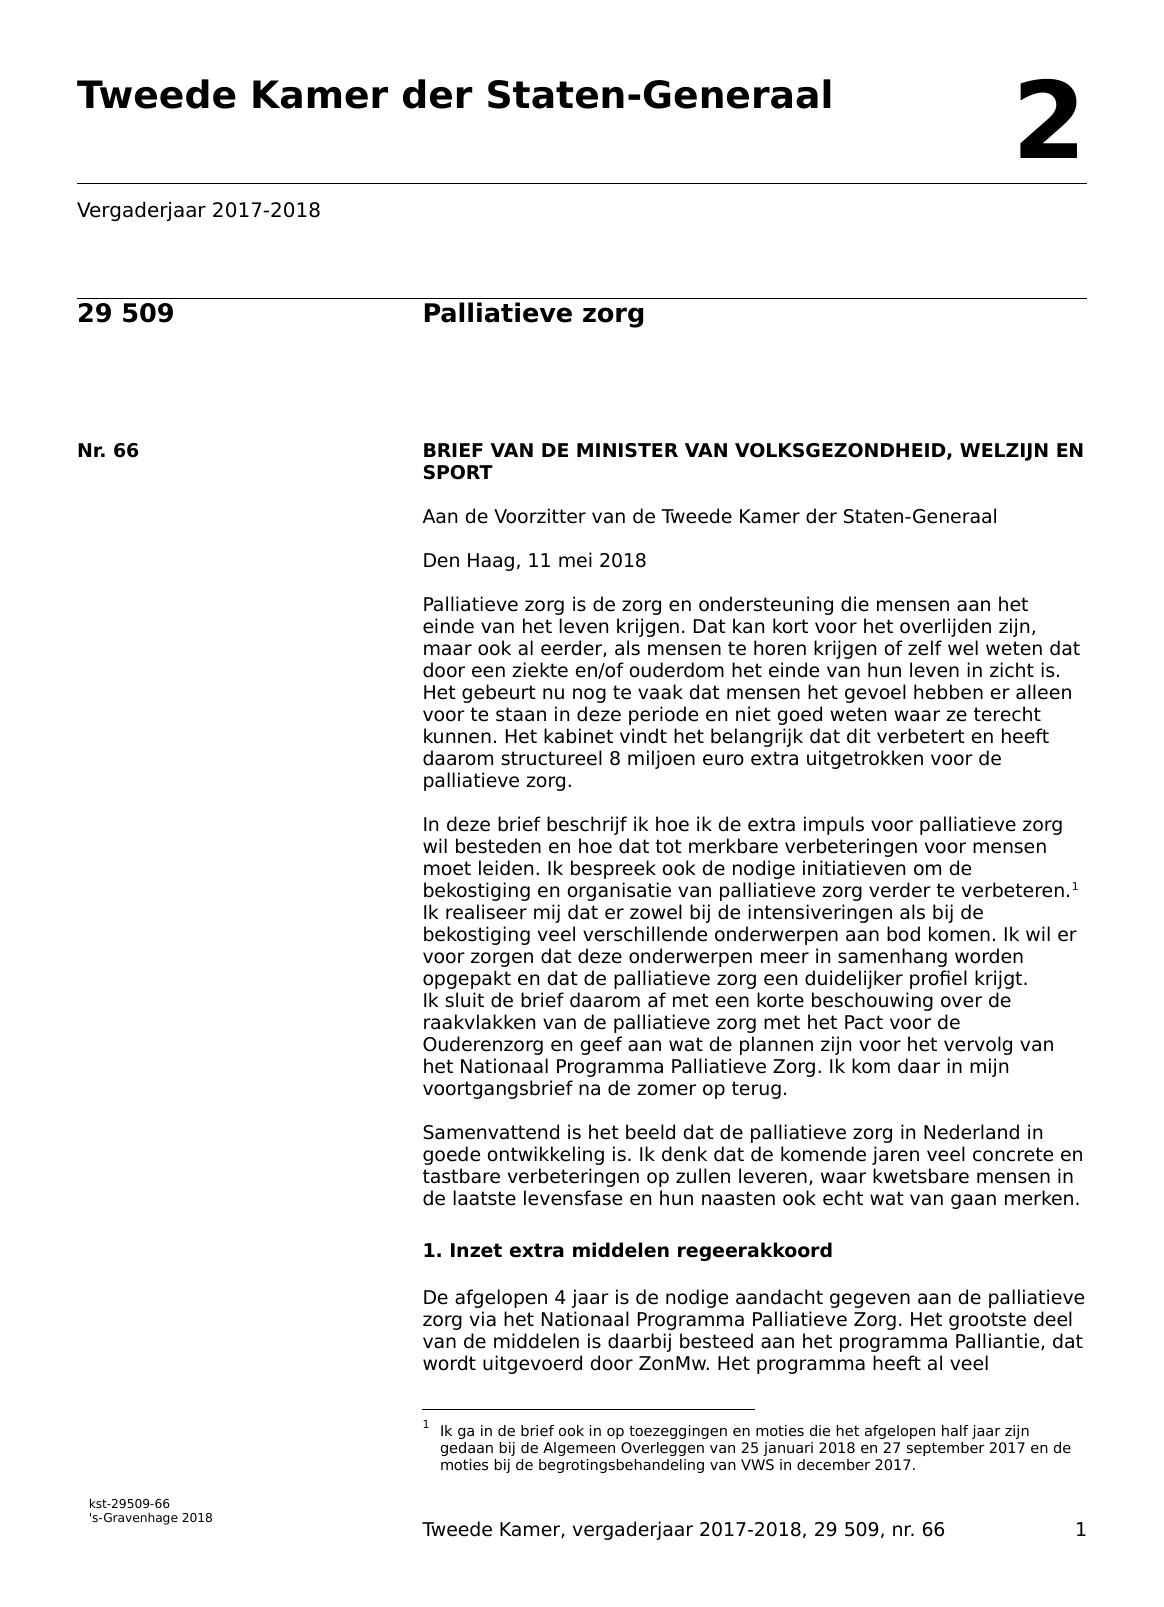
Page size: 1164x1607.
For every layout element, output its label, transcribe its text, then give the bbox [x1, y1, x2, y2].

subtitle Nr. 66 BRIEF VAN DE MINISTER VAN VOLKSGEZONDHEID, WELZIJN EN SPORT [77, 440, 1087, 484]
text Den Haag, 11 mei 2018 [422, 550, 1087, 572]
text Ik sluit de brief daarom af met een korte beschouwing over de raakvlakken van de palliatieve zorg met het Pact voor de Ouderenzorg en geef aan wat de plannen zijn voor het vervolg van het Nationaal Programma Palliatieve Zorg. Ik kom daar in mijn voortgangsbrief na de zomer op terug. [422, 990, 1087, 1100]
table_cell Vergaderjaar 2017-2018 [77, 184, 1087, 298]
text De afgelopen 4 jaar is de nodige aandacht gegeven aan de palliatieve zorg via het Nationaal Programma Palliatieve Zorg. Het grootste deel van de middelen is daarbij besteed aan het programma Palliantie, dat wordt uitgevoerd door ZonMw. Het programma heeft al veel [422, 1287, 1087, 1375]
text Palliatieve zorg is de zorg en ondersteuning die mensen aan het einde van het leven krijgen. Dat kan kort voor het overlijden zijn, maar ook al eerder, als mensen te horen krijgen of zelf wel weten dat door een ziekte en/of ouderdom het einde van hun leven in zicht is. Het gebeurt nu nog te vaak dat mensen het gevoel hebben er alleen voor te staan in deze periode en niet goed weten waar ze terecht kunnen. Het kabinet vindt het belangrijk dat dit verbetert en heeft daarom structureel 8 miljoen euro extra uitgetrokken voor de palliatieve zorg. [422, 594, 1087, 792]
text 's-Gravenhage 2018 [88, 1511, 323, 1525]
table_header 2 [886, 59, 1087, 183]
text Aan de Voorzitter van de Tweede Kamer der Staten-Generaal [422, 506, 1087, 528]
table_header Tweede Kamer der Staten-Generaal [77, 59, 886, 183]
text Ik ga in de brief ook in op toezeggingen en moties die het afgelopen half jaar zijn gedaan bij de Algemeen Overleggen van 25 januari 2018 en 27 september 2017 en de moties bij de begrotingsbehandeling van VWS in december 2017. [422, 1418, 1087, 1474]
text Samenvattend is het beeld dat de palliatieve zorg in Nederland in goede ontwikkeling is. Ik denk dat de komende jaren veel concrete en tastbare verbeteringen op zullen leveren, waar kwetsbare mensen in de laatste levensfase en hun naasten ook echt wat van gaan merken. [422, 1122, 1087, 1210]
text kst-29509-66 [88, 1497, 323, 1511]
subtitle 1. Inzet extra middelen regeerakkoord [422, 1240, 1087, 1262]
text In deze brief beschrijf ik hoe ik de extra impuls voor palliatieve zorg wil besteden en hoe dat tot merkbare verbeteringen voor mensen moet leiden. Ik bespreek ook de nodige initiatieven om de bekostiging en organisatie van palliatieve zorg verder te verbeteren. Ik realiseer mij dat er zowel bij de intensiveringen als bij de bekostiging veel verschillende onderwerpen aan bod komen. Ik wil er voor zorgen dat deze onderwerpen meer in samenhang worden opgepakt en dat de palliatieve zorg een duidelijker profiel krijgt. [422, 814, 1087, 990]
subtitle 29 509 Palliatieve zorg [77, 299, 1087, 329]
